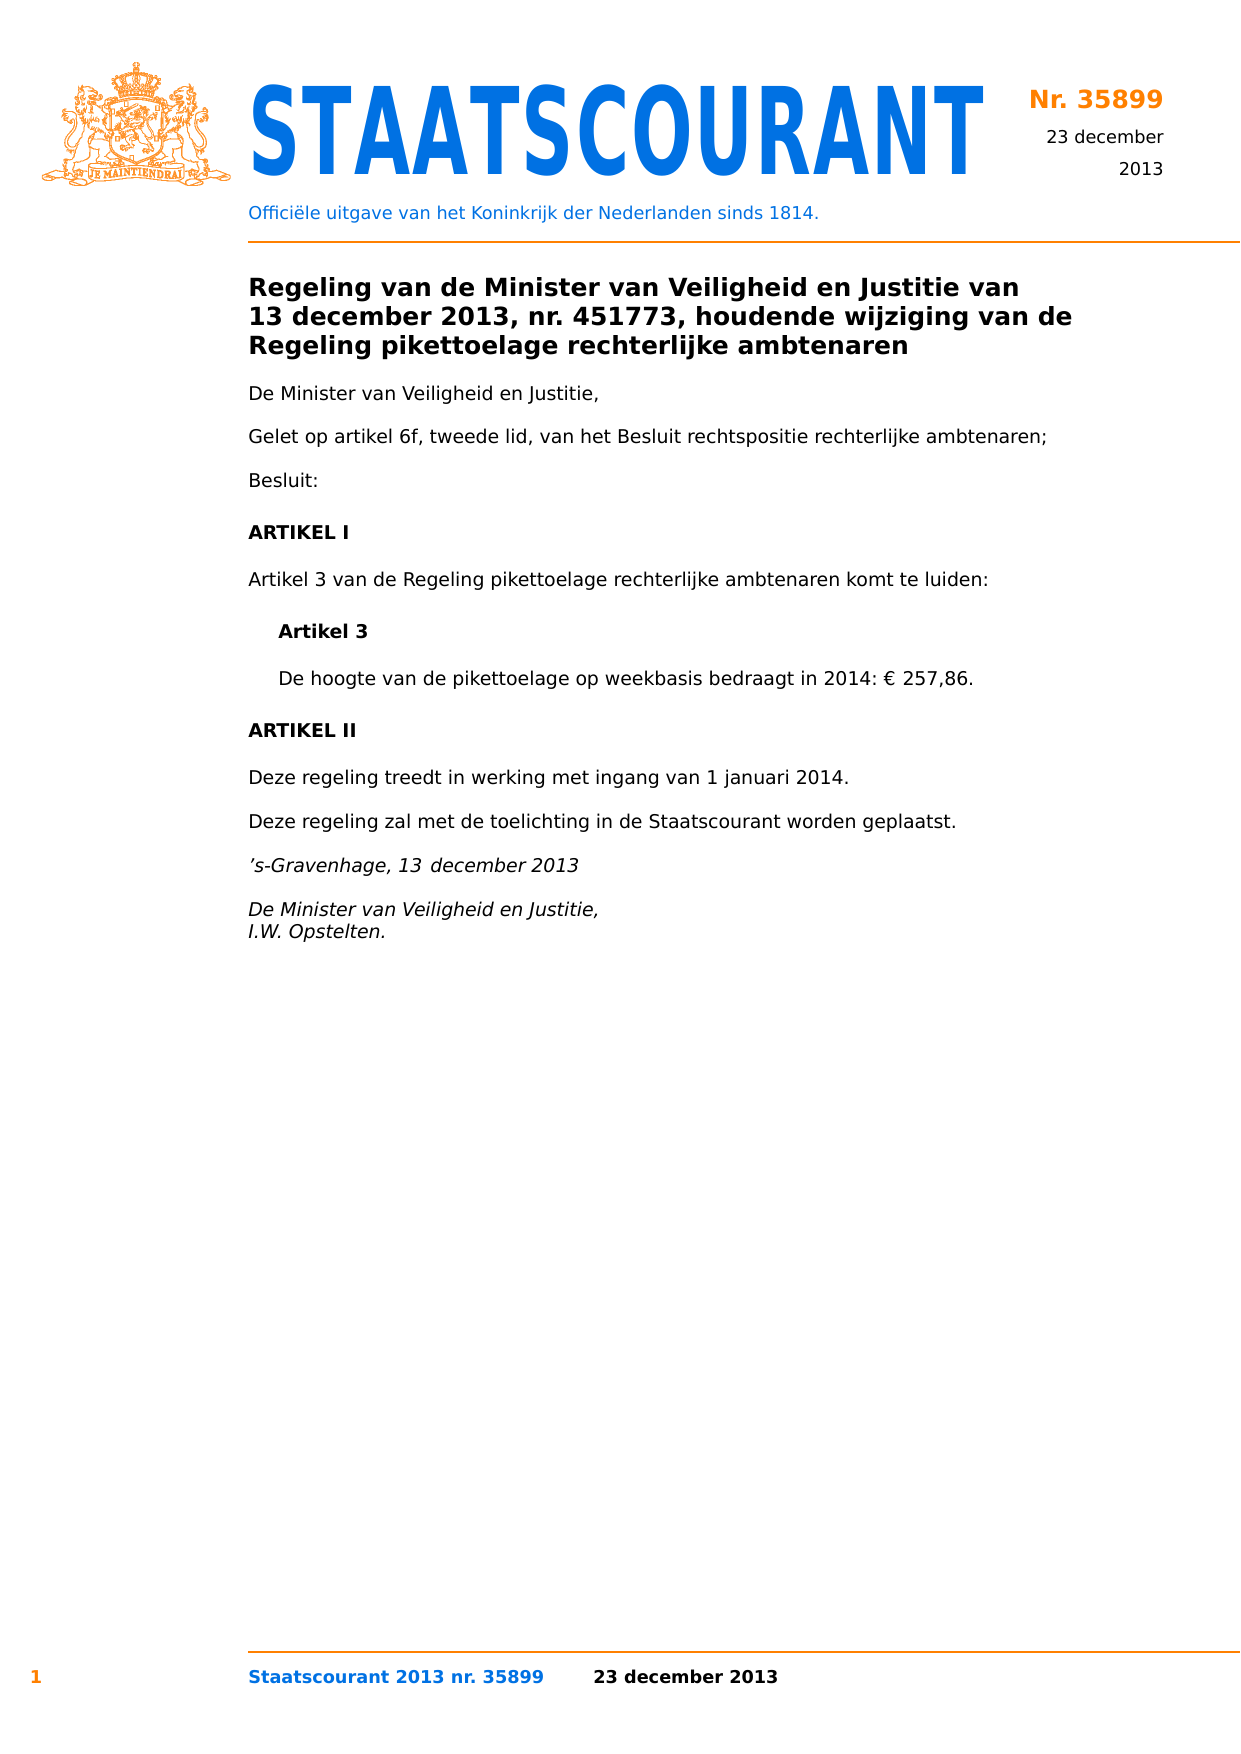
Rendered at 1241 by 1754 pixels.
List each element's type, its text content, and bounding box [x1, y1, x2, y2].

table_header [25, 62, 248, 241]
text De hoogte van de pikettoelage op weekbasis bedraagt in 2014: € 257,86. [278, 668, 1163, 690]
text Deze regeling treedt in werking met ingang van 1 januari 2014. [248, 767, 1163, 789]
table_header Nr. 35899 [998, 62, 1240, 121]
subtitle Regeling van de Minister van Veiligheid en Justitie van 13 december 2013, nr. 451773, houdende wijziging van de Regeling pikettoelage rechterlijke ambtenaren [248, 273, 1163, 361]
text De Minister van Veiligheid en Justitie, I.W. Opstelten. [248, 898, 1163, 942]
subtitle ARTIKEL I [248, 522, 1163, 544]
text Deze regeling zal met de toelichting in de Staatscourant worden geplaatst. [248, 811, 1163, 833]
text Artikel 3 van de Regeling pikettoelage rechterlijke ambtenaren komt te luiden: [248, 569, 1163, 591]
table_cell 23 december [998, 121, 1240, 153]
table_cell Officiële uitgave van het Koninkrijk der Nederlanden sinds 1814. [248, 203, 1240, 241]
text Gelet op artikel 6f, tweede lid, van het Besluit rechtspositie rechterlijke ambtenaren; [248, 426, 1163, 448]
subtitle Artikel 3 [278, 621, 1163, 643]
text Besluit: [248, 470, 1163, 492]
picture [41, 62, 231, 186]
subtitle ARTIKEL II [248, 720, 1163, 742]
text ’s-Gravenhage, 13 december 2013 [248, 855, 1163, 877]
table_cell 2013 [998, 153, 1240, 203]
text De Minister van Veiligheid en Justitie, [248, 382, 1163, 404]
table_header STAATSCOURANT [248, 62, 998, 203]
